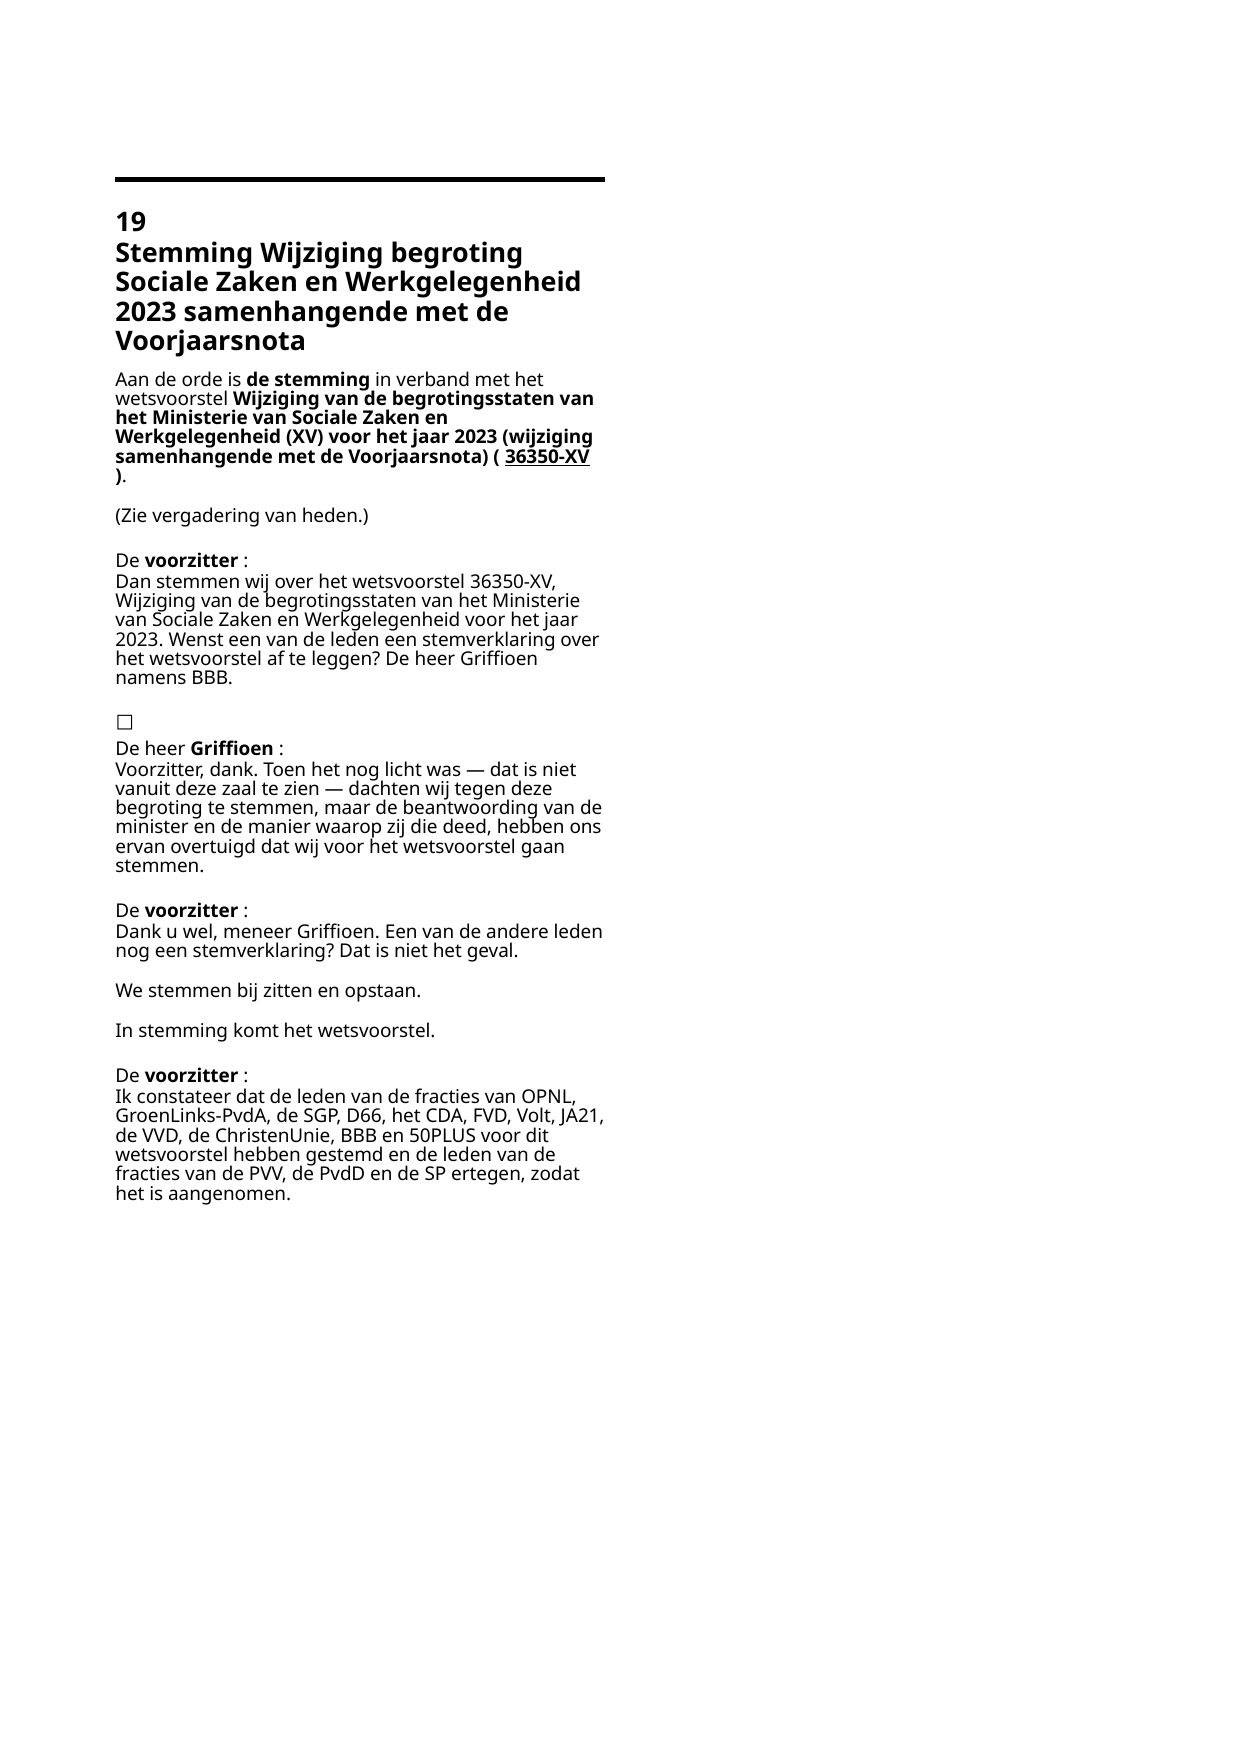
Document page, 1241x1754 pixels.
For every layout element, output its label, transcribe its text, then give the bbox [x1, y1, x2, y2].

text De voorzitter : [115, 1062, 605, 1088]
text De voorzitter : [115, 547, 605, 573]
text We stemmen bij zitten en opstaan. [115, 982, 605, 1001]
text Ik constateer dat de leden van de fracties van OPNL, GroenLinks-PvdA, de SGP, D66, het CDA, FVD, Volt, JA21, de VVD, de ChristenUnie, BBB en 50PLUS voor dit wetsvoorstel hebben gestemd en de leden van de fracties van de PVV, de PvdD en de SP ertegen, zodat het is aangenomen. [115, 1088, 605, 1204]
text De voorzitter : [115, 897, 605, 923]
text Dan stemmen wij over het wetsvoorstel 36350-XV, Wijziging van de begrotingsstaten van het Ministerie van Sociale Zaken en Werkgelegenheid voor het jaar 2023. Wenst een van de leden een stemverklaring over het wetsvoorstel af te leggen? De heer Griffioen namens BBB. [115, 573, 605, 688]
text 19 [115, 203, 605, 239]
text Stemming Wijziging begroting Sociale Zaken en Werkgelegenheid 2023 samenhangende met de Voorjaarsnota [115, 239, 605, 371]
text (Zie vergadering van heden.) [115, 507, 605, 526]
text In stemming komt het wetsvoorstel. [115, 1022, 605, 1042]
text Dank u wel, meneer Griffioen. Een van de andere leden nog een stemverklaring? Dat is niet het geval. [115, 923, 605, 961]
text Voorzitter, dank. Toen het nog licht was — dat is niet vanuit deze zaal te zien — dachten wij tegen deze begroting te stemmen, maar de beantwoording van de minister en de manier waarop zij die deed, hebben ons ervan overtuigd dat wij voor het wetsvoorstel gaan stemmen. [115, 761, 605, 876]
text Aan de orde is de stemming in verband met het wetsvoorstel Wijziging van de begrotingsstaten van het Ministerie van Sociale Zaken en Werkgelegenheid (XV) voor het jaar 2023 (wijziging samenhangende met de Voorjaarsnota) ( 36350-XV ). [115, 371, 605, 486]
text ⬜ [115, 709, 605, 735]
text De heer Griffioen : [115, 735, 605, 761]
